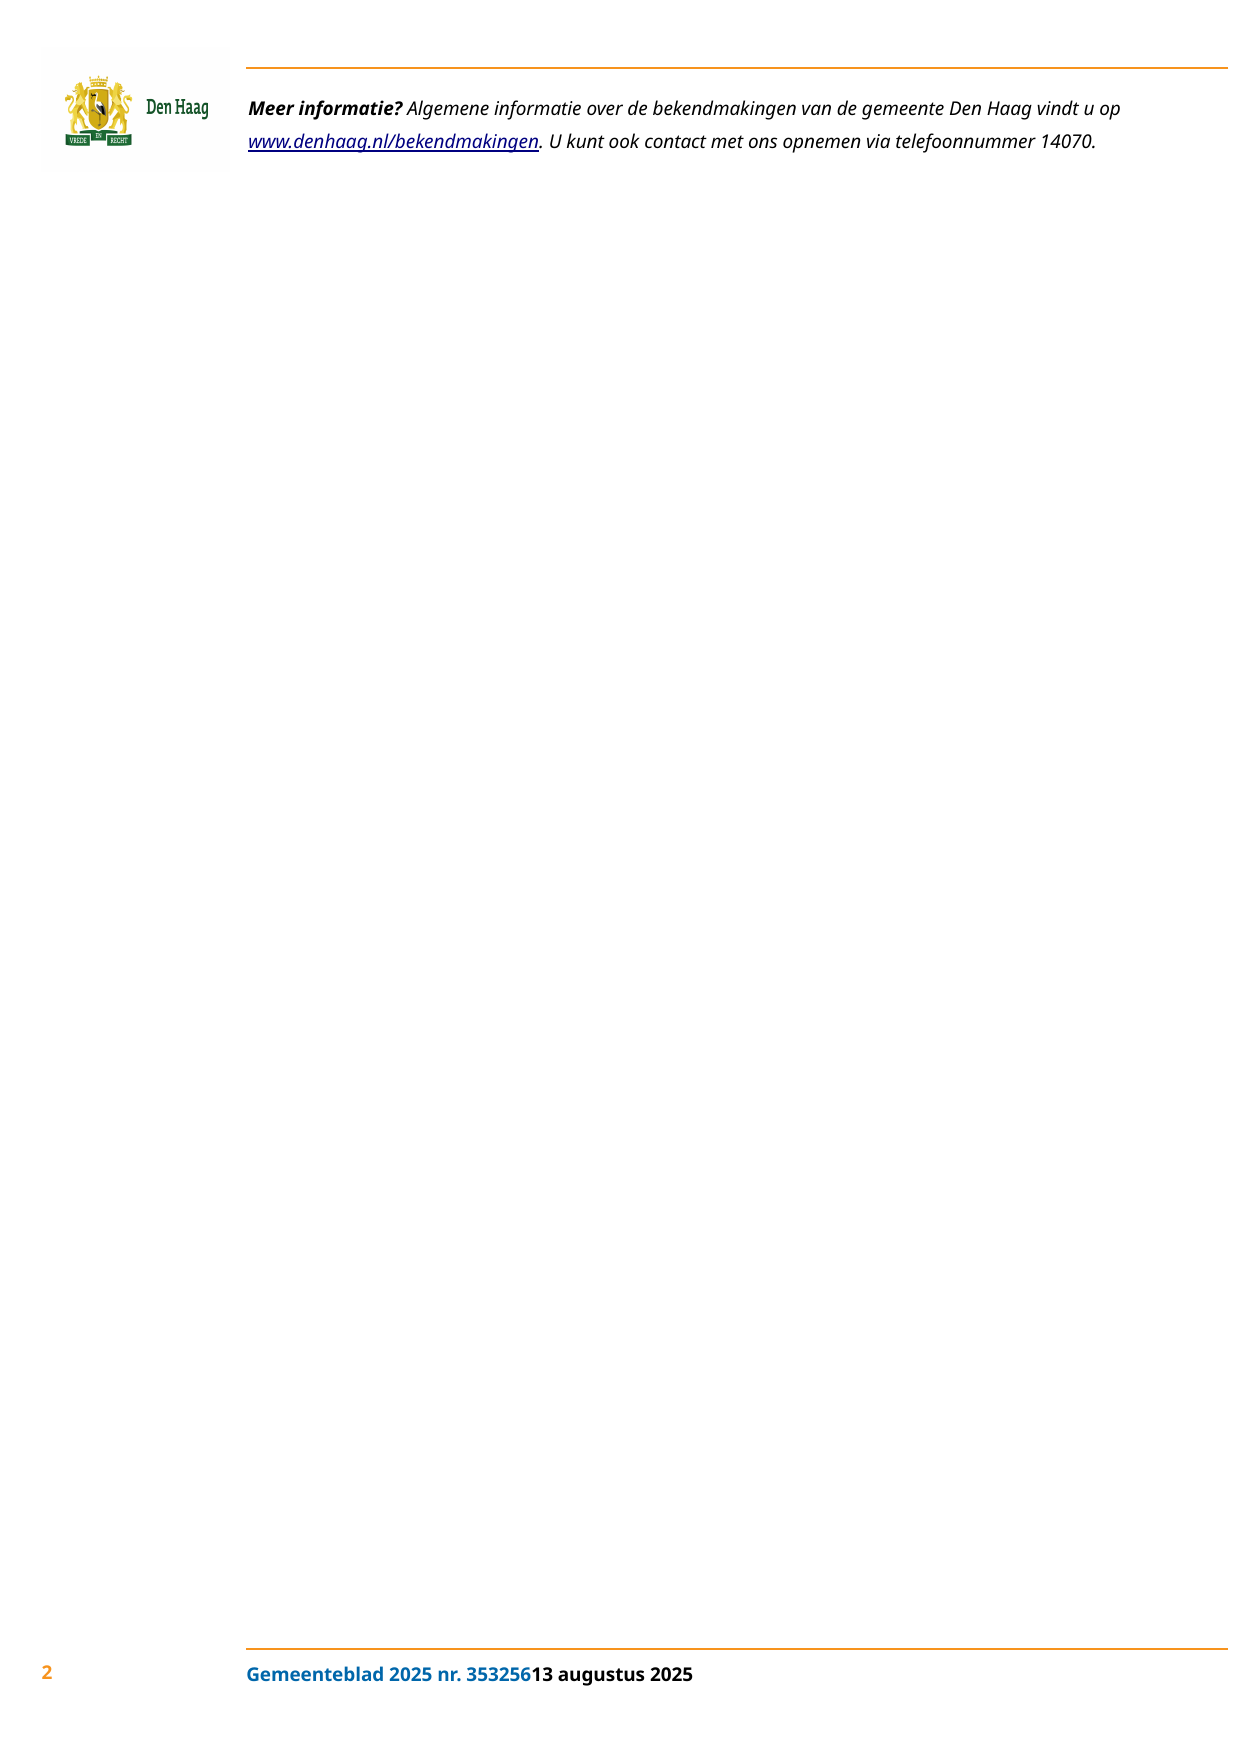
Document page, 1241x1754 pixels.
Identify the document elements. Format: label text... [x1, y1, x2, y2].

text Meer informatie? Algemene informatie over de bekendmakingen van de gemeente Den Haag vindt u op www.denhaag.nl/bekendmakingen. U kunt ook contact met ons opnemen via telefoonnummer 14070. [248, 95, 1152, 154]
picture [41, 47, 231, 172]
